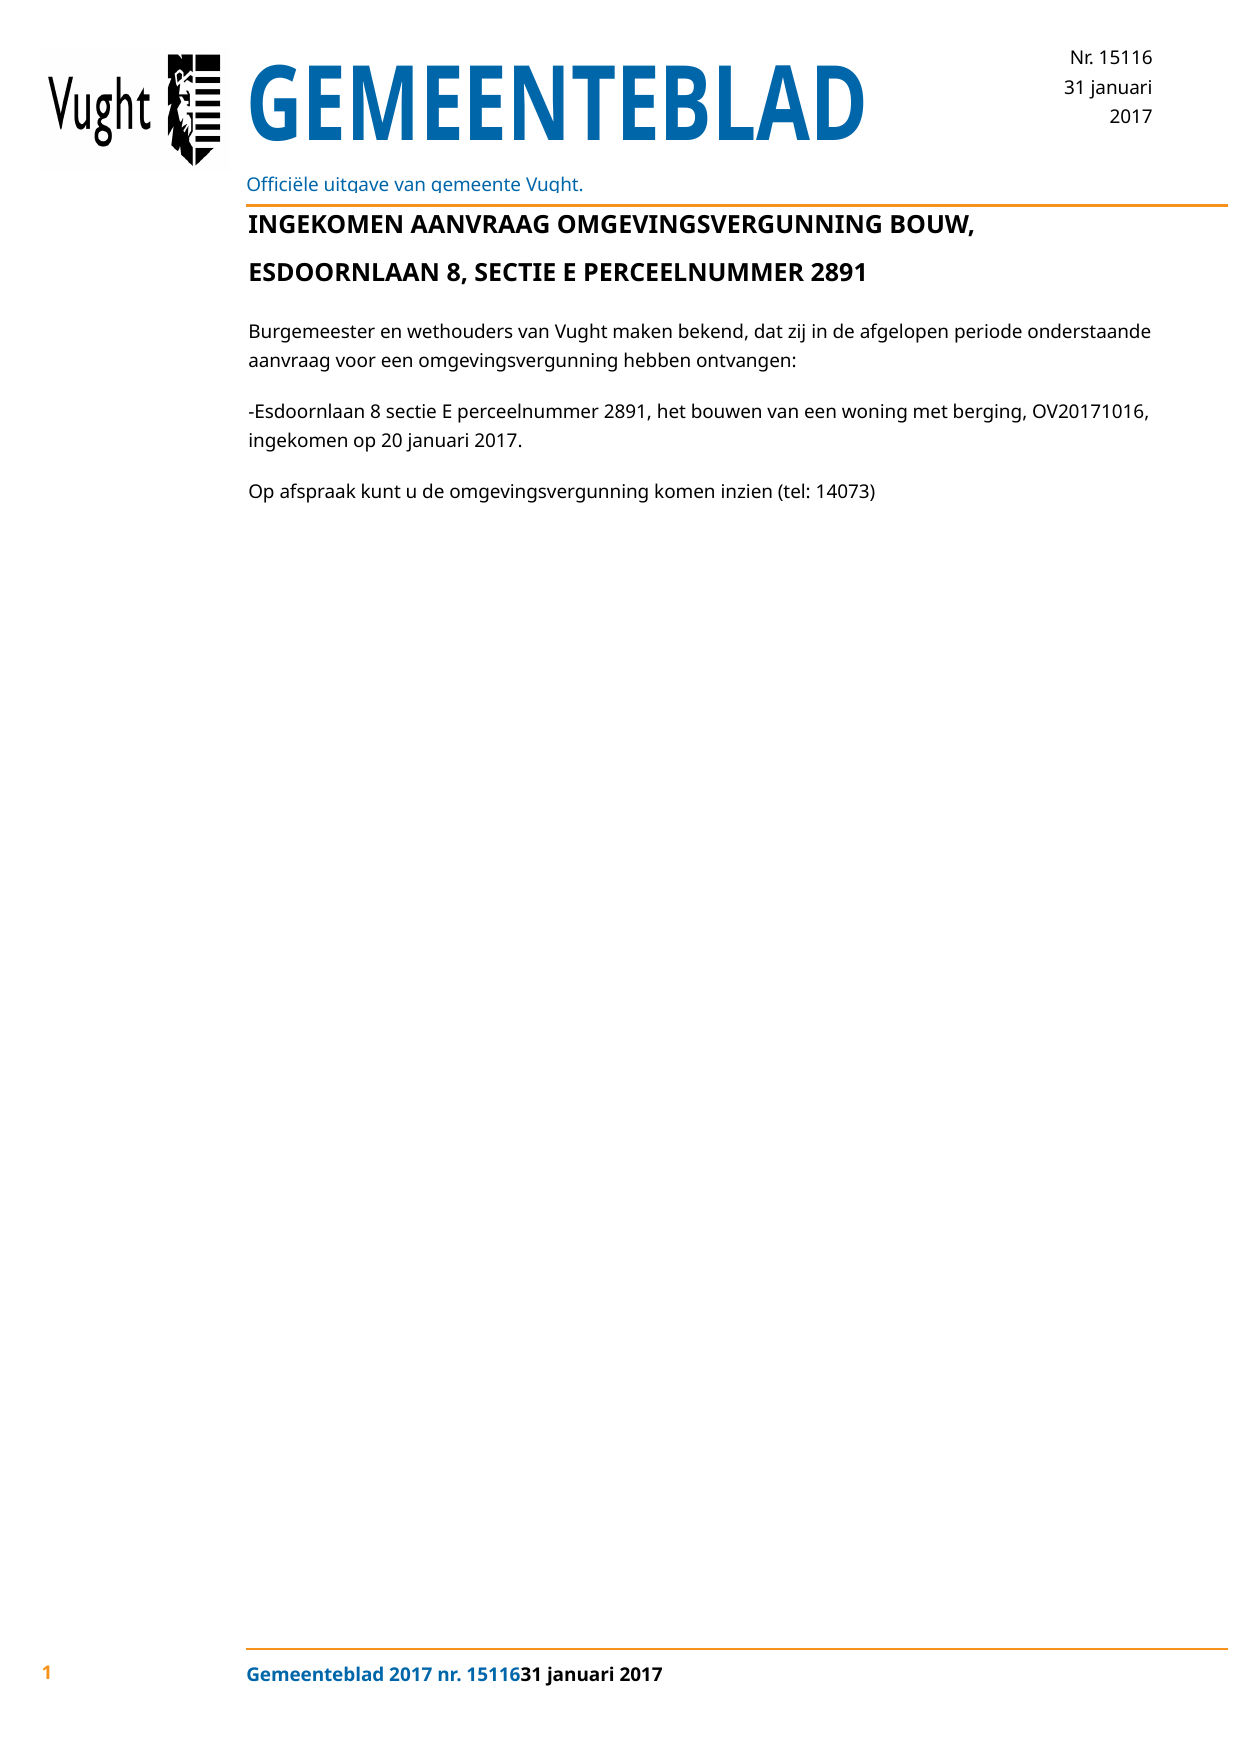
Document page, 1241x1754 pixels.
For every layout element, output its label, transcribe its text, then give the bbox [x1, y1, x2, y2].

text Op afspraak kunt u de omgevingsvergunning komen inzien (tel: 14073) [248, 478, 1152, 504]
picture [41, 47, 231, 172]
text Burgemeester en wethouders van Vught maken bekend, dat zij in de afgelopen periode onderstaande aanvraag voor een omgevingsvergunning hebben ontvangen: [248, 318, 1152, 373]
text INGEKOMEN AANVRAAG OMGEVINGSVERGUNNING BOUW, ESDOORNLAAN 8, SECTIE E PERCEELNUMMER 2891 [248, 207, 1152, 288]
text -Esdoornlaan 8 sectie E perceelnummer 2891, het bouwen van een woning met berging, OV20171016, ingekomen op 20 januari 2017. [248, 398, 1152, 453]
